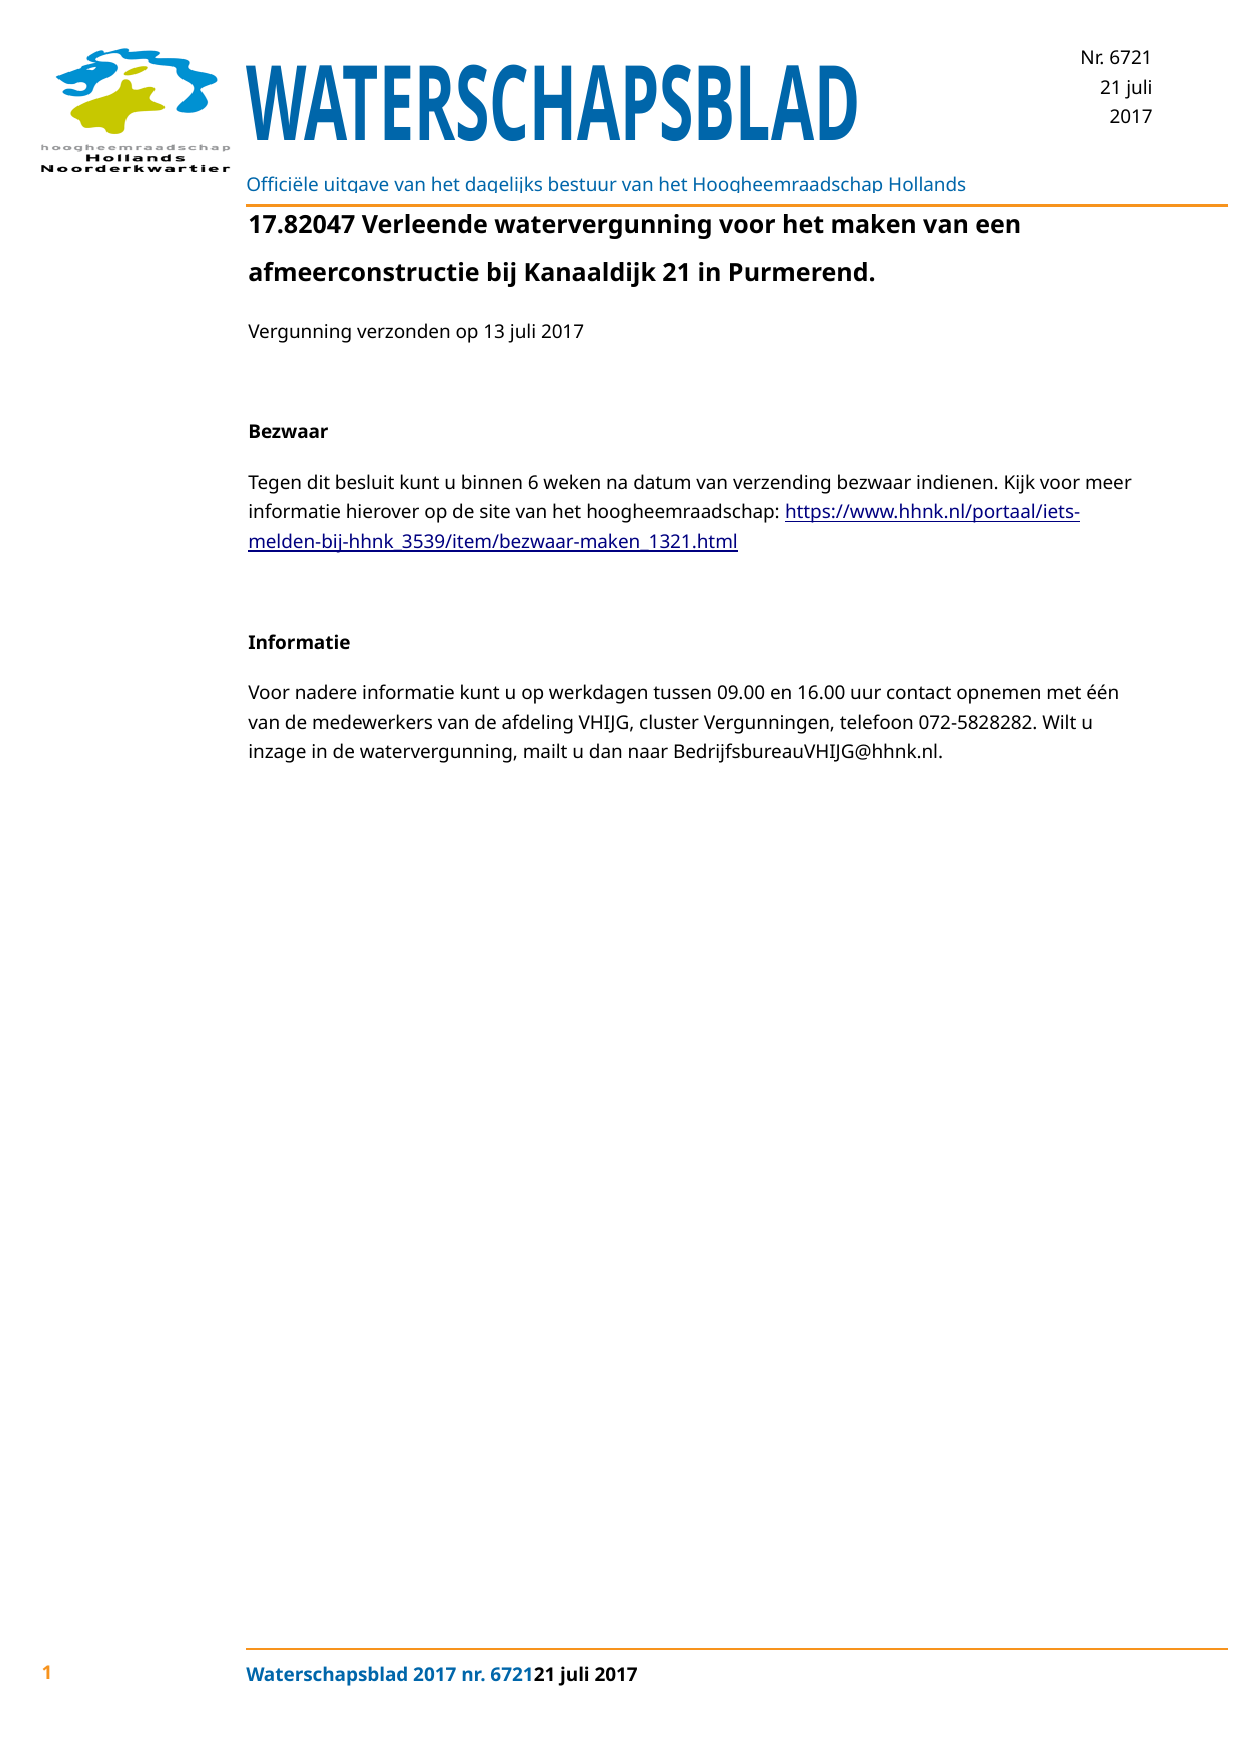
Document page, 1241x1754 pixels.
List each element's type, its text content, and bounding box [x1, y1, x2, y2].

text Bezwaar [248, 419, 1152, 444]
text Tegen dit besluit kunt u binnen 6 weken na datum van verzending bezwaar indienen. Kijk voor meer informatie hierover op de site van het hoogheemraadschap: https://www.hhnk.nl/portaal/iets-melden-bij-hhnk_3539/item/bezwaar-maken_1321.html [248, 469, 1152, 554]
picture [41, 47, 231, 172]
text Informatie [248, 629, 1152, 655]
text 17.82047 Verleende watervergunning voor het maken van een afmeerconstructie bij Kanaaldijk 21 in Purmerend. [248, 207, 1152, 288]
text Voor nadere informatie kunt u op werkdagen tussen 09.00 en 16.00 uur contact opnemen met één van de medewerkers van de afdeling VHIJG, cluster Vergunningen, telefoon 072-5828282. Wilt u inzage in de watervergunning, mailt u dan naar BedrijfsbureauVHIJG@hhnk.nl. [248, 679, 1152, 764]
text Vergunning verzonden op 13 juli 2017 [248, 318, 1152, 344]
